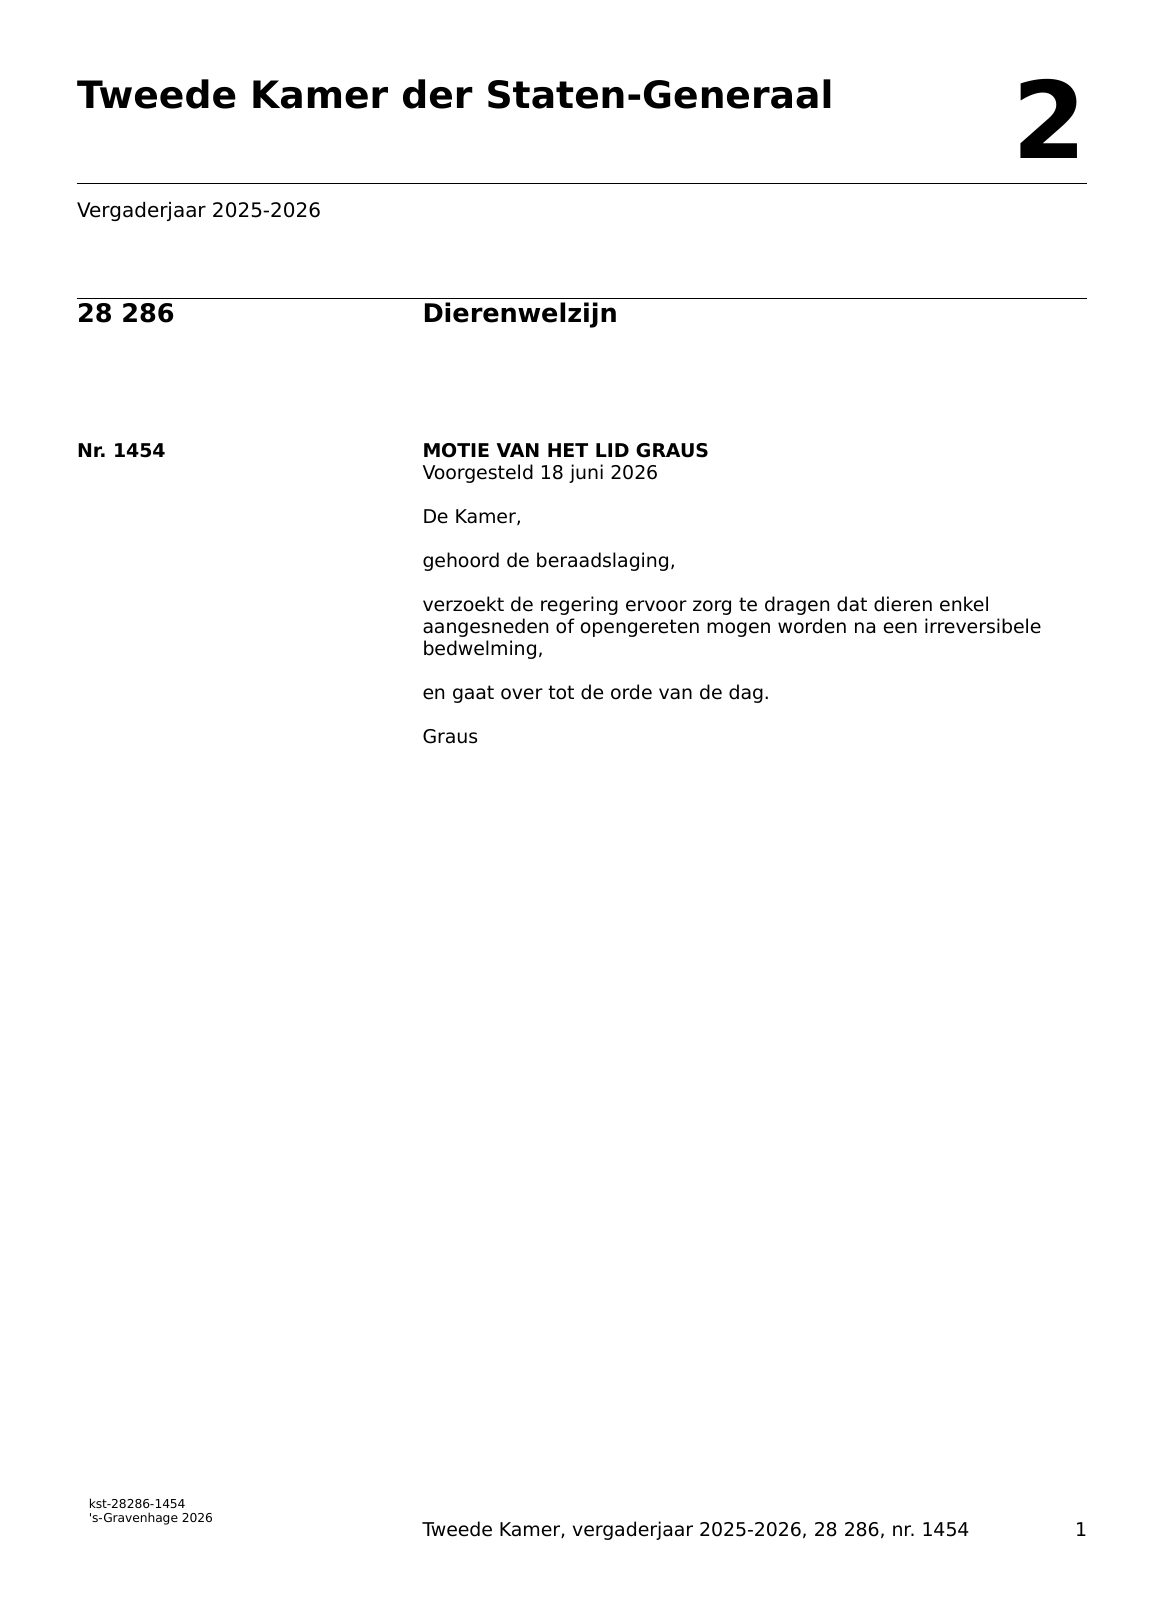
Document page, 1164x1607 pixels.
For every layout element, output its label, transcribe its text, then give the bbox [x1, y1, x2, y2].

table_header Tweede Kamer der Staten-Generaal [77, 59, 886, 183]
text en gaat over tot de orde van de dag. [422, 682, 1087, 704]
table_header 2 [886, 59, 1087, 183]
text 's-Gravenhage 2026 [88, 1511, 323, 1525]
text De Kamer, [422, 506, 1087, 528]
text verzoekt de regering ervoor zorg te dragen dat dieren enkel aangesneden of opengereten mogen worden na een irreversibele bedwelming, [422, 594, 1087, 660]
text Voorgesteld 18 juni 2026 [422, 462, 1087, 484]
text Graus [422, 726, 1087, 748]
text gehoord de beraadslaging, [422, 550, 1087, 572]
table_cell Vergaderjaar 2025-2026 [77, 184, 1087, 298]
subtitle Nr. 1454 MOTIE VAN HET LID GRAUS [77, 440, 1087, 462]
subtitle 28 286 Dierenwelzijn [77, 299, 1087, 329]
text kst-28286-1454 [88, 1497, 323, 1511]
